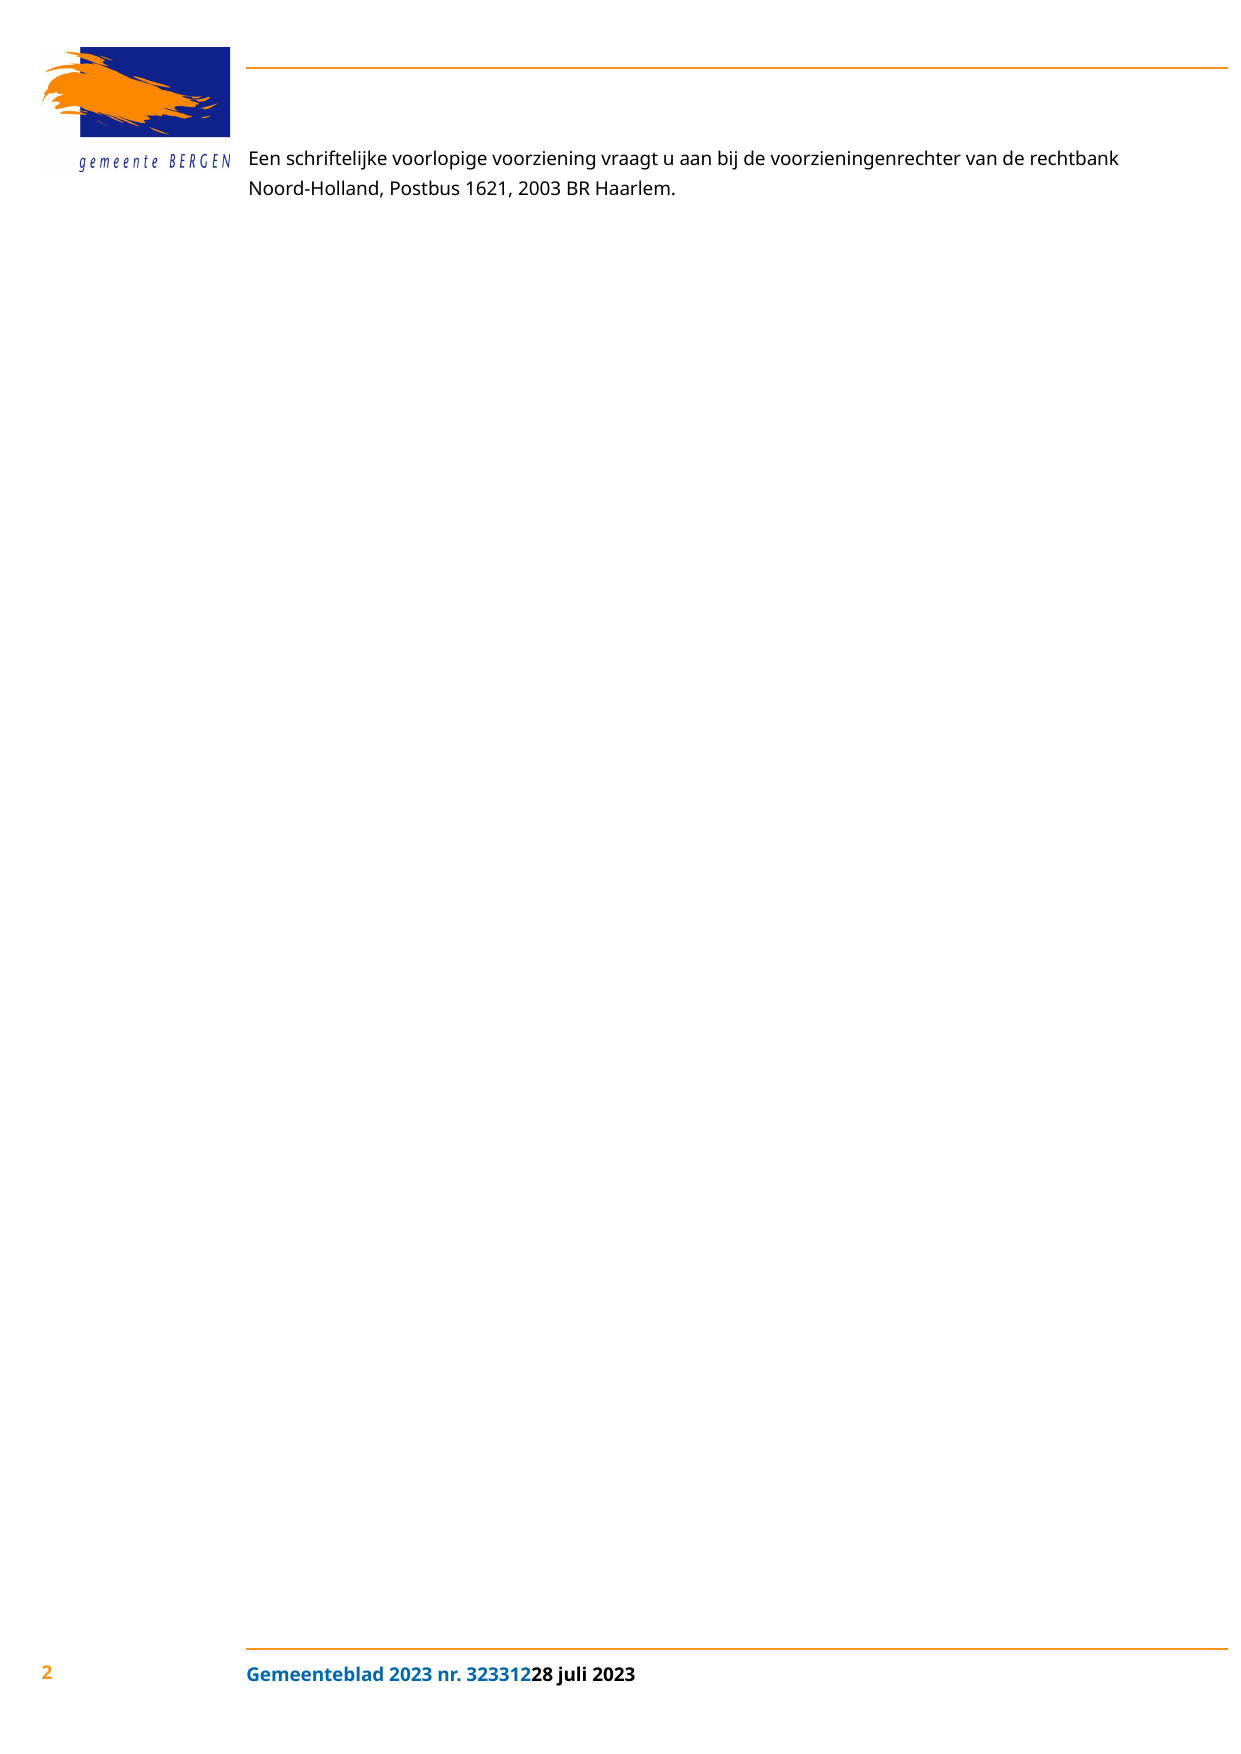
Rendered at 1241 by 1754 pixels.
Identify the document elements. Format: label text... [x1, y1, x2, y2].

picture [41, 47, 231, 172]
text Een schriftelijke voorlopige voorziening vraagt u aan bij de voorzieningenrechter van de rechtbank Noord-Holland, Postbus 1621, 2003 BR Haarlem. [248, 145, 1152, 201]
